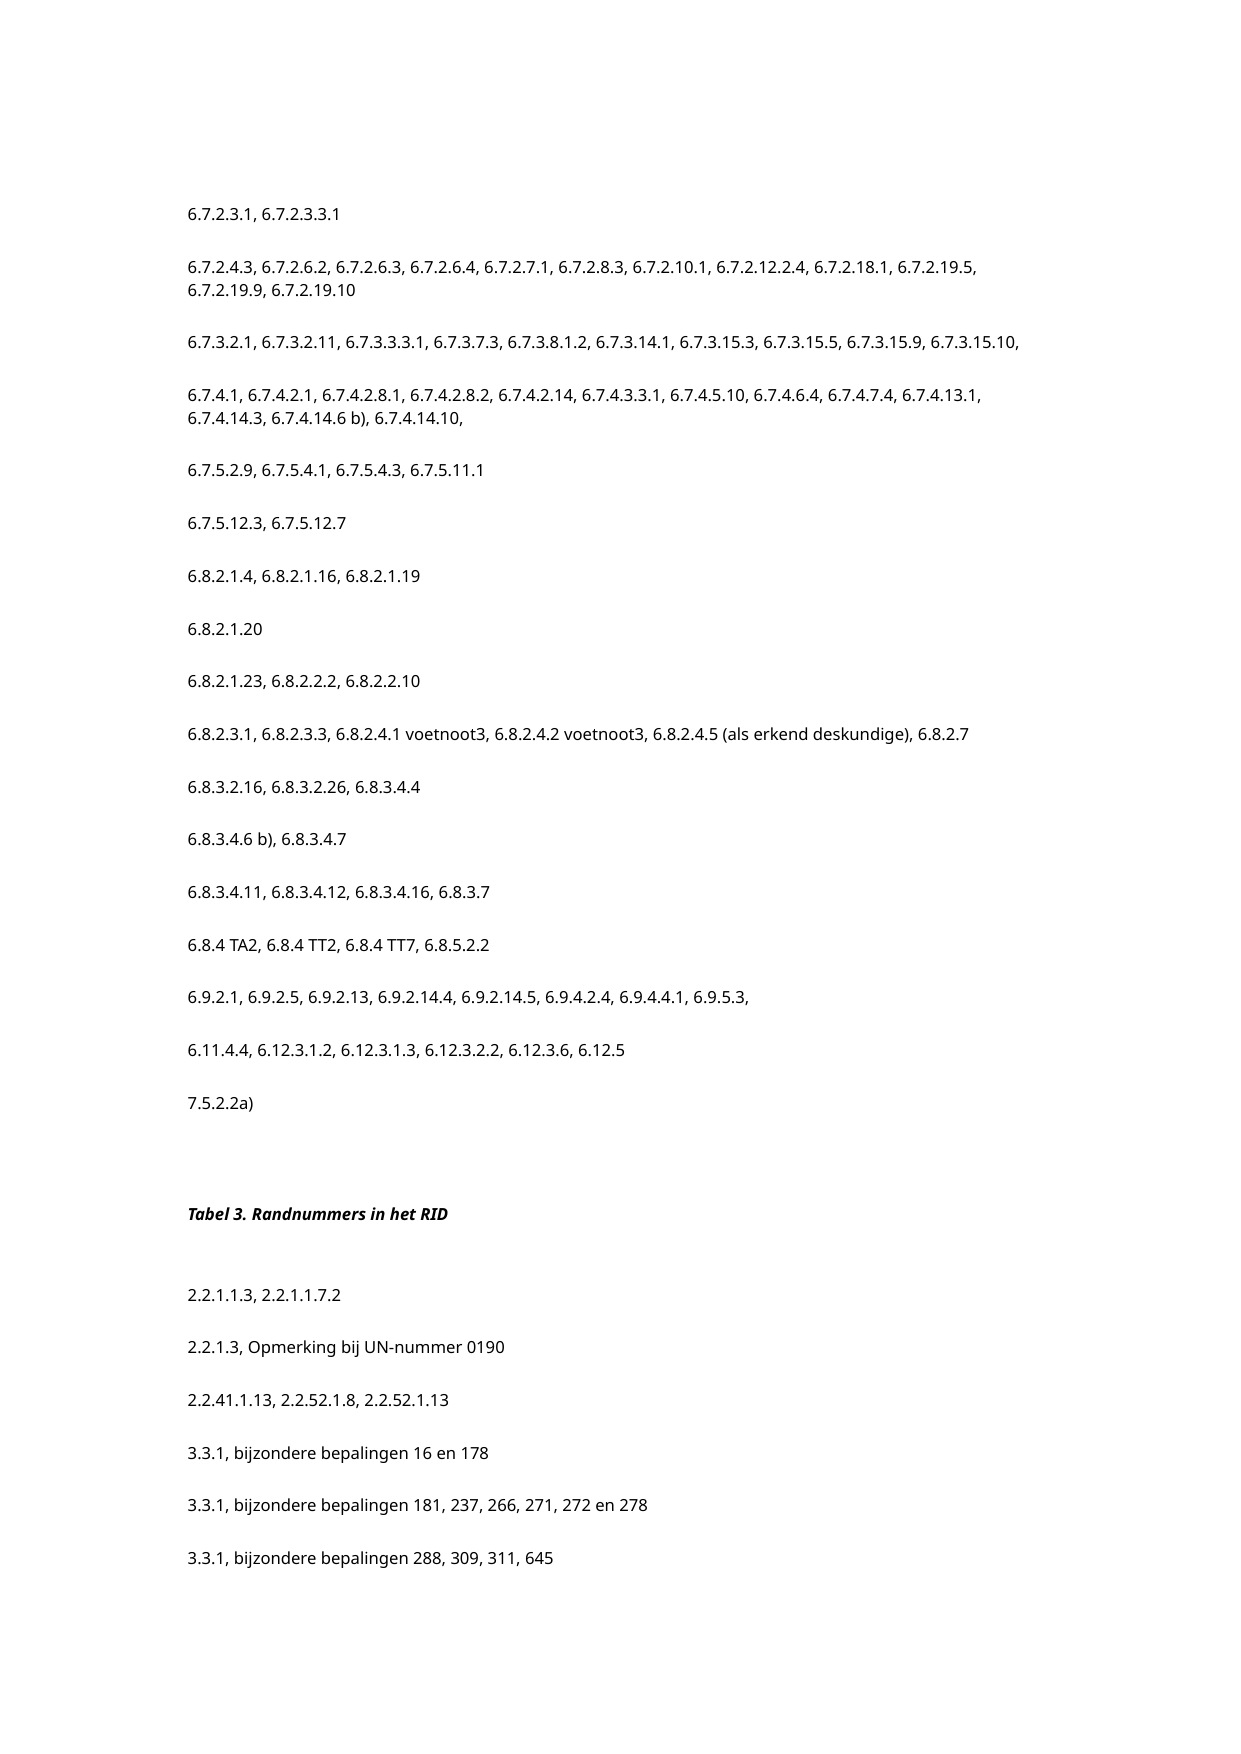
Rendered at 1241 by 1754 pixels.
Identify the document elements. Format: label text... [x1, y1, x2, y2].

table_cell 2.2.41.1.13, 2.2.52.1.8, 2.2.52.1.13 [188, 1389, 1053, 1441]
table_cell 6.8.3.2.16, 6.8.3.2.26, 6.8.3.4.4 [188, 775, 1053, 828]
table_cell 6.8.2.1.23, 6.8.2.2.2, 6.8.2.2.10 [188, 670, 1053, 722]
table_cell 6.8.2.1.20 [188, 617, 1053, 670]
table_cell 3.3.1, bijzondere bepalingen 16 en 178 [188, 1441, 1053, 1494]
table_cell 6.7.3.2.1, 6.7.3.2.11, 6.7.3.3.3.1, 6.7.3.7.3, 6.7.3.8.1.2, 6.7.3.14.1, 6.7.3.15.3, 6.7.3.15.5, 6.7.3.15.9, 6.7.3.15.10, [188, 331, 1053, 383]
table_cell 6.7.2.4.3, 6.7.2.6.2, 6.7.2.6.3, 6.7.2.6.4, 6.7.2.7.1, 6.7.2.8.3, 6.7.2.10.1, 6.7.2.12.2.4, 6.7.2.18.1, 6.7.2.19.5, 6.7.2.19.9, 6.7.2.19.10 [188, 255, 1053, 331]
table_cell 6.9.2.1, 6.9.2.5, 6.9.2.13, 6.9.2.14.4, 6.9.2.14.5, 6.9.4.2.4, 6.9.4.4.1, 6.9.5.3, [188, 986, 1053, 1039]
table_cell 3.3.1, bijzondere bepalingen 181, 237, 266, 271, 272 en 278 [188, 1494, 1053, 1547]
table_header 2.2.1.1.3, 2.2.1.1.7.2 [188, 1283, 1053, 1336]
table_cell 6.8.4 TA2, 6.8.4 TT2, 6.8.4 TT7, 6.8.5.2.2 [188, 933, 1053, 986]
table_cell [188, 150, 1053, 203]
table_cell 6.7.2.3.1, 6.7.2.3.3.1 [188, 203, 1053, 255]
text Tabel 3. Randnummers in het RID [187, 1203, 1053, 1225]
table_cell 6.8.3.4.6 b), 6.8.3.4.7 [188, 828, 1053, 881]
table_cell 6.8.3.4.11, 6.8.3.4.12, 6.8.3.4.16, 6.8.3.7 [188, 881, 1053, 933]
table_cell 7.5.2.2a) [188, 1091, 1053, 1144]
table_cell 6.11.4.4, 6.12.3.1.2, 6.12.3.1.3, 6.12.3.2.2, 6.12.3.6, 6.12.5 [188, 1039, 1053, 1091]
table_cell 3.3.1, bijzondere bepalingen 288, 309, 311, 645 [188, 1547, 1053, 1599]
table_cell 6.8.2.1.4, 6.8.2.1.16, 6.8.2.1.19 [188, 564, 1053, 617]
table_cell 6.8.2.3.1, 6.8.2.3.3, 6.8.2.4.1 voetnoot3, 6.8.2.4.2 voetnoot3, 6.8.2.4.5 (als erkend deskundige), 6.8.2.7 [188, 723, 1053, 775]
table_cell 2.2.1.3, Opmerking bij UN-nummer 0190 [188, 1336, 1053, 1389]
table_cell 6.7.5.12.3, 6.7.5.12.7 [188, 512, 1053, 564]
table_cell 6.7.5.2.9, 6.7.5.4.1, 6.7.5.4.3, 6.7.5.11.1 [188, 459, 1053, 512]
table_cell 6.7.4.1, 6.7.4.2.1, 6.7.4.2.8.1, 6.7.4.2.8.2, 6.7.4.2.14, 6.7.4.3.3.1, 6.7.4.5.10, 6.7.4.6.4, 6.7.4.7.4, 6.7.4.13.1, 6.7.4.14.3, 6.7.4.14.6 b), 6.7.4.14.10, [188, 384, 1053, 459]
